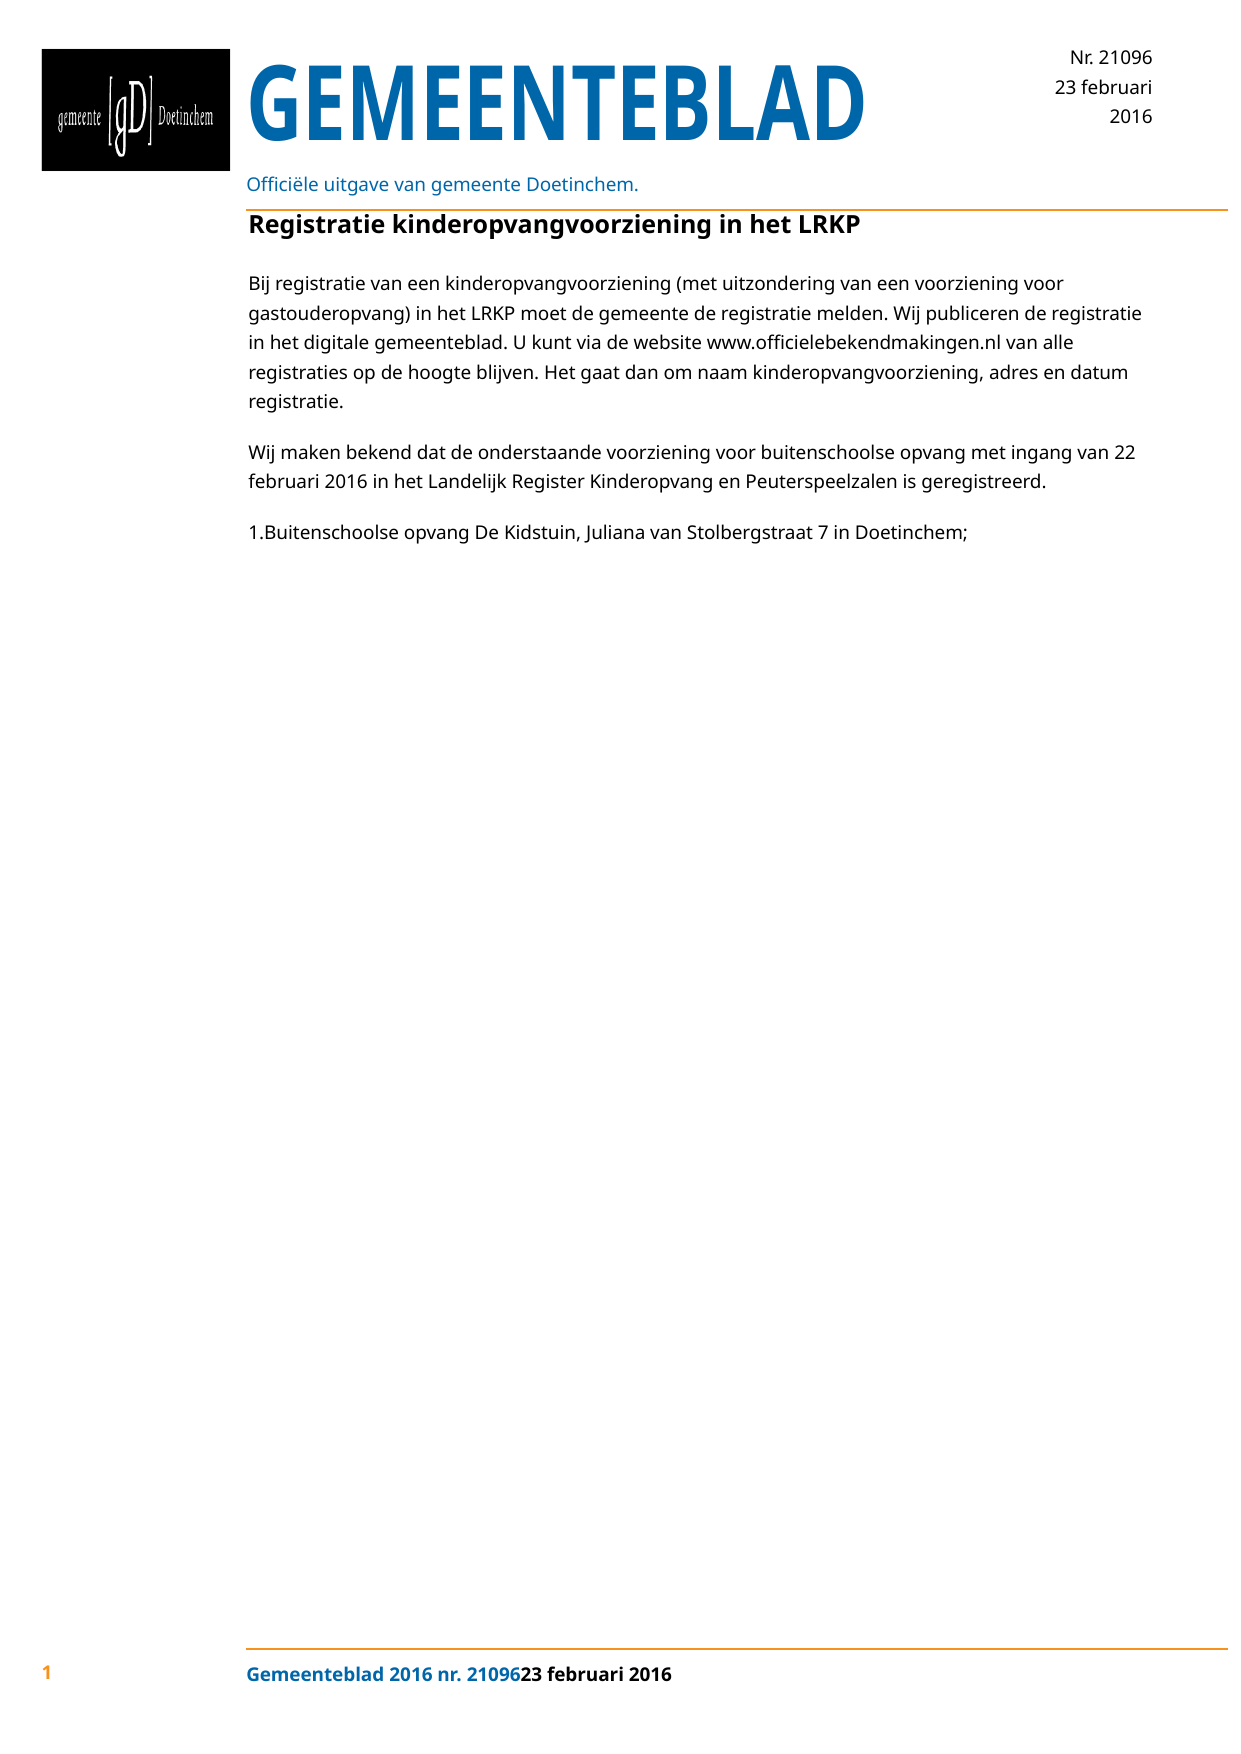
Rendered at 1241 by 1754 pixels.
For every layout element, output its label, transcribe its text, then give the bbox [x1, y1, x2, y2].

text Registratie kinderopvangvoorziening in het LRKP [248, 211, 1152, 241]
picture [41, 47, 231, 172]
text Bij registratie van een kinderopvangvoorziening (met uitzondering van een voorziening voor gastouderopvang) in het LRKP moet de gemeente de registratie melden. Wij publiceren de registratie in het digitale gemeenteblad. U kunt via de website www.officielebekendmakingen.nl van alle registraties op de hoogte blijven. Het gaat dan om naam kinderopvangvoorziening, adres en datum registratie. [248, 270, 1152, 414]
text 1.Buitenschoolse opvang De Kidstuin, Juliana van Stolbergstraat 7 in Doetinchem; [248, 519, 1152, 545]
text Wij maken bekend dat de onderstaande voorziening voor buitenschoolse opvang met ingang van 22 februari 2016 in het Landelijk Register Kinderopvang en Peuterspeelzalen is geregistreerd. [248, 439, 1152, 494]
